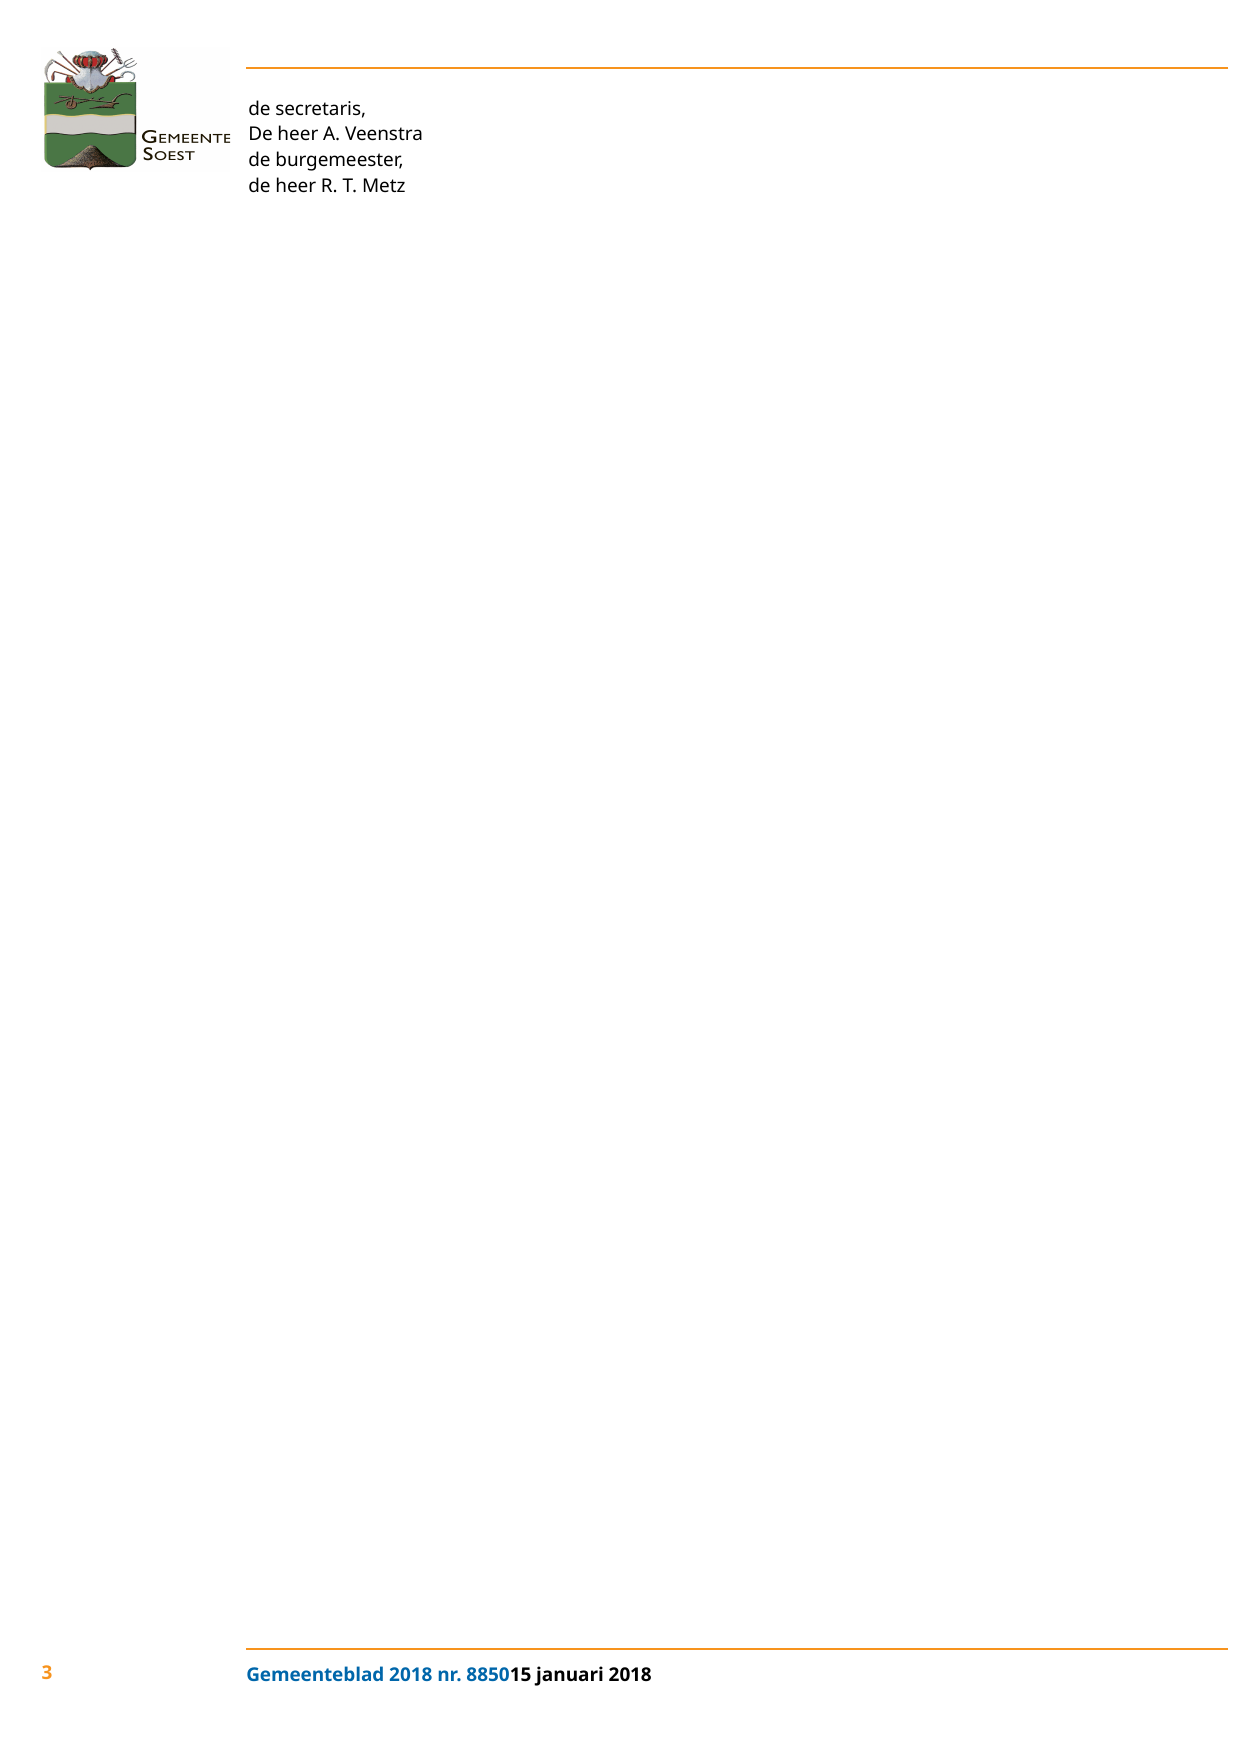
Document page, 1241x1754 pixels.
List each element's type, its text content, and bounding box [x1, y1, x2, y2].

picture [41, 47, 231, 172]
text de heer R. T. Metz [248, 172, 1152, 198]
text de secretaris, [248, 95, 1152, 121]
text De heer A. Veenstra [248, 121, 1152, 146]
text de burgemeester, [248, 146, 1152, 172]
